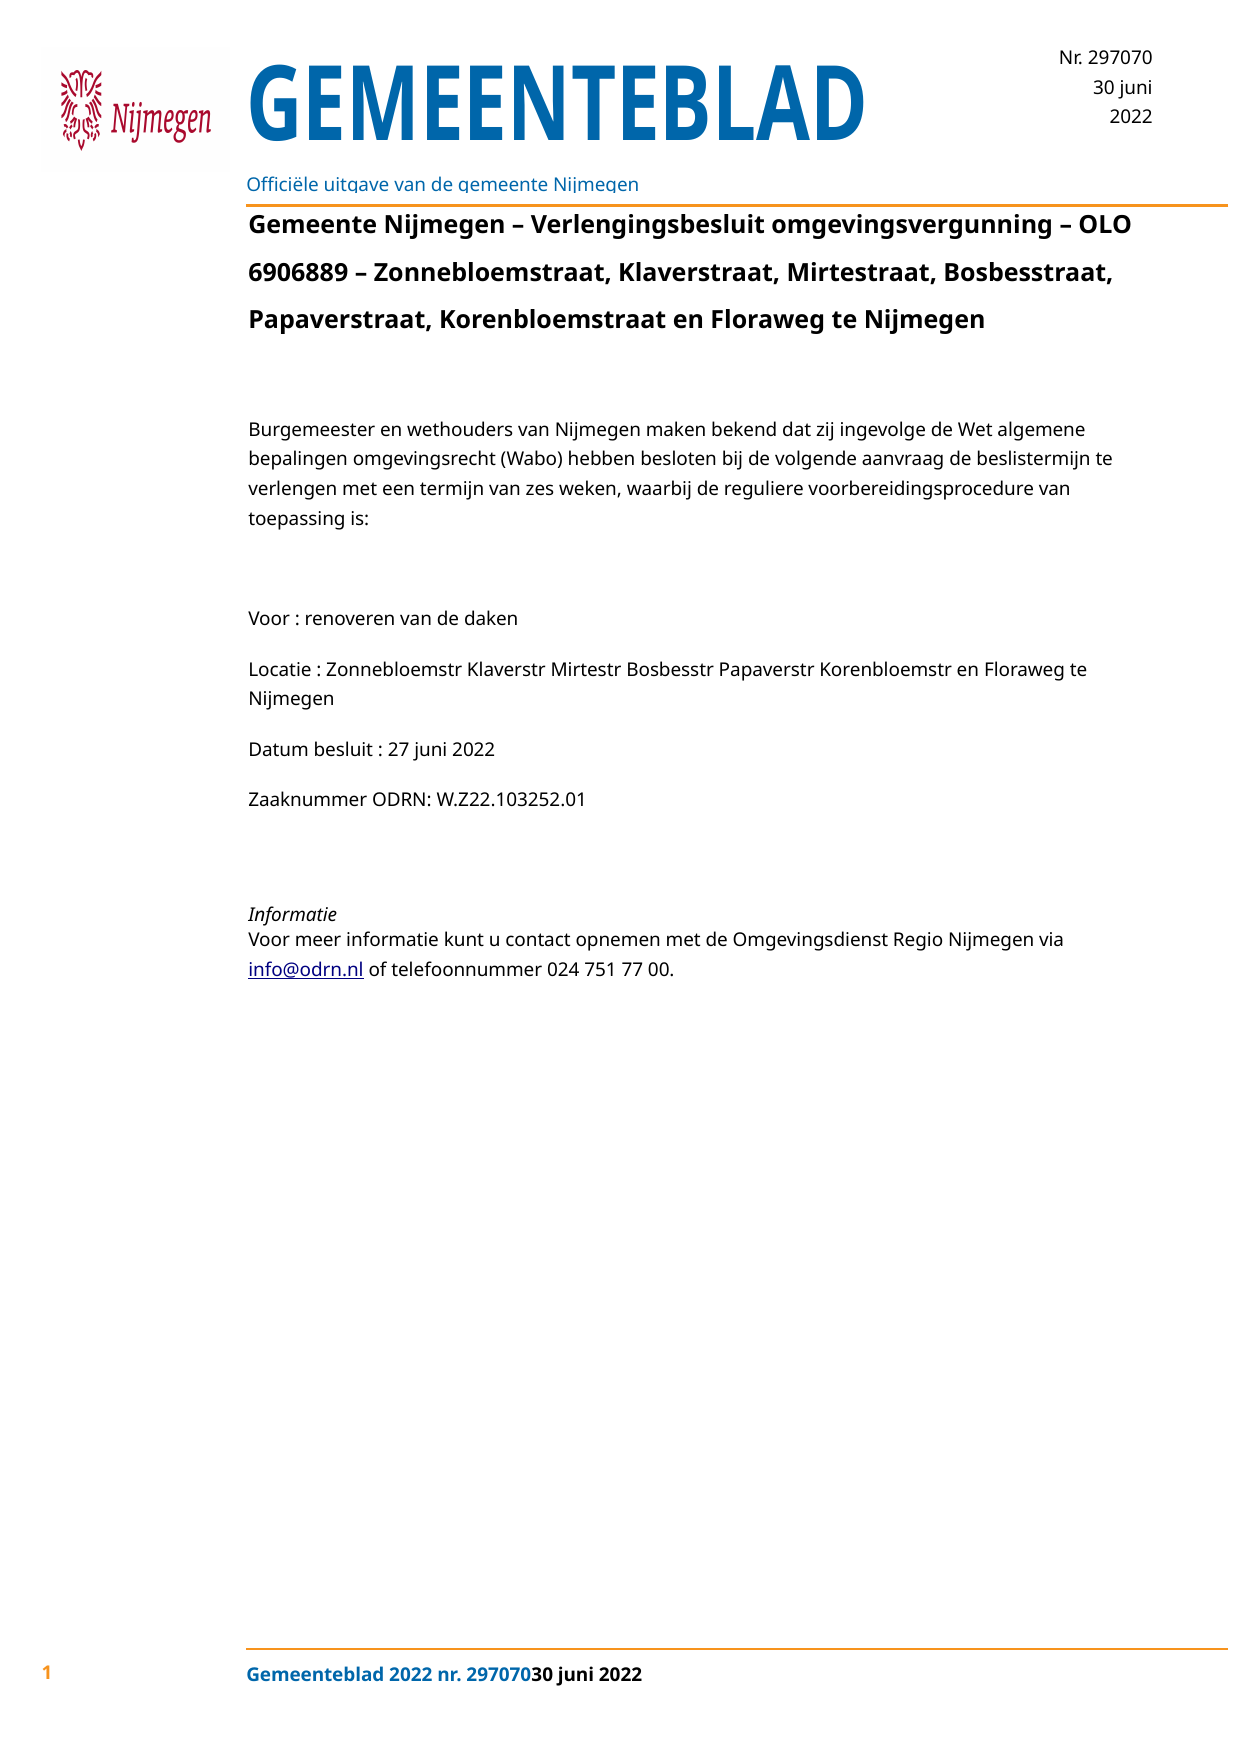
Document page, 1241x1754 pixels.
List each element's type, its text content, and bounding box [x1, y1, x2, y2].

text Zaaknummer ODRN: W.Z22.103252.01 [248, 786, 1152, 812]
text Locatie : Zonnebloemstr Klaverstr Mirtestr Bosbesstr Papaverstr Korenbloemstr en Floraweg te Nijmegen [248, 656, 1152, 711]
text Burgemeester en wethouders van Nijmegen maken bekend dat zij ingevolge de Wet algemene bepalingen omgevingsrecht (Wabo) hebben besloten bij de volgende aanvraag de beslistermijn te verlengen met een termijn van zes weken, waarbij de reguliere voorbereidingsprocedure van toepassing is: [248, 416, 1152, 530]
text Datum besluit : 27 juni 2022 [248, 736, 1152, 762]
text Voor meer informatie kunt u contact opnemen met de Omgevingsdienst Regio Nijmegen via info@odrn.nl of telefoonnummer 024 751 77 00. [248, 926, 1152, 982]
text Gemeente Nijmegen – Verlengingsbesluit omgevingsvergunning – OLO 6906889 – Zonnebloemstraat, Klaverstraat, Mirtestraat, Bosbesstraat, Papaverstraat, Korenbloemstraat en Floraweg te Nijmegen [248, 207, 1152, 336]
text Informatie [248, 901, 1152, 926]
text Voor : renoveren van de daken [248, 606, 1152, 631]
picture [41, 47, 231, 172]
